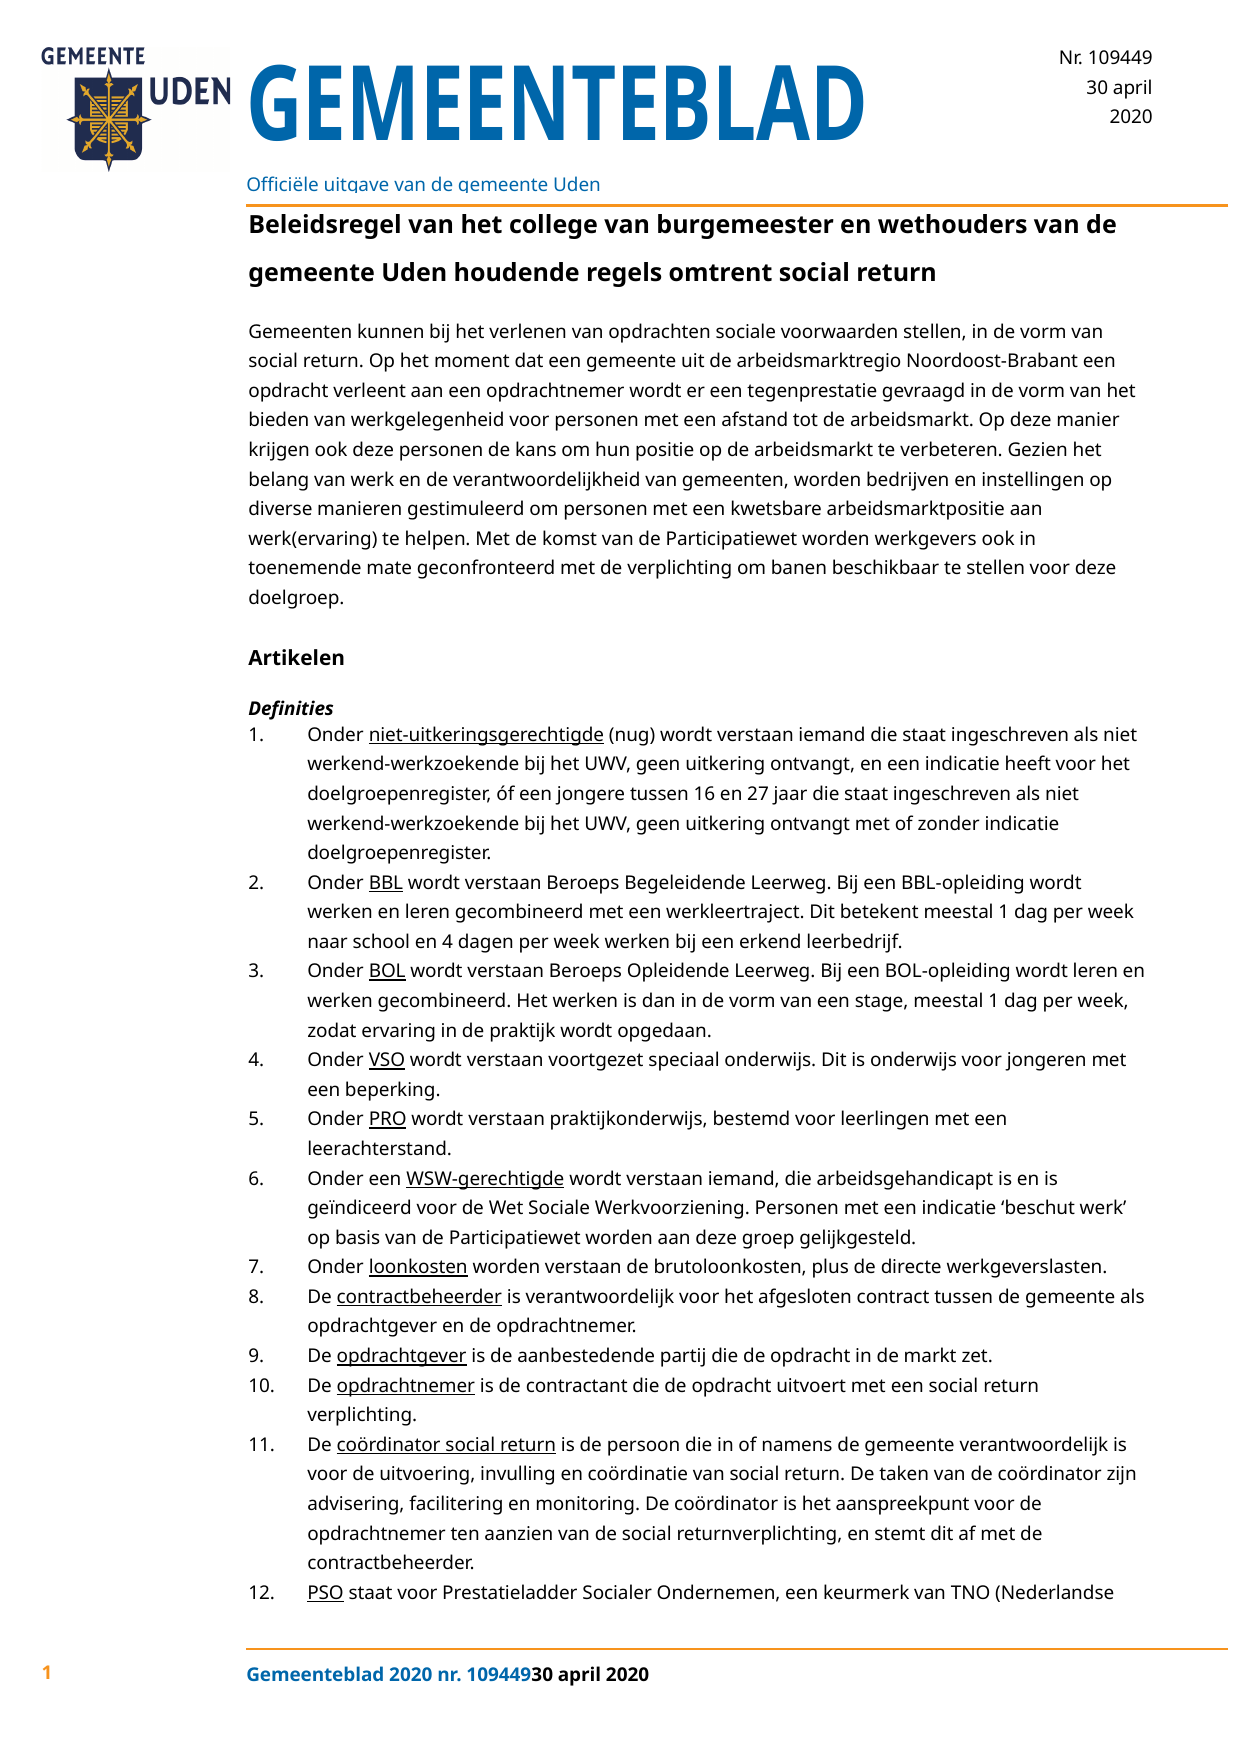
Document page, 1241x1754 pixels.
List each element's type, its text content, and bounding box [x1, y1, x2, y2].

list De contractbeheerder is verantwoordelijk voor het afgesloten contract tussen de gemeente als opdrachtgever en de opdrachtnemer. [248, 1283, 1152, 1338]
list Onder loonkosten worden verstaan de brutoloonkosten, plus de directe werkgeverslasten. [248, 1253, 1152, 1279]
list Onder BOL wordt verstaan Beroeps Opleidende Leerweg. Bij een BOL-opleiding wordt leren en werken gecombineerd. Het werken is dan in de vorm van een stage, meestal 1 dag per week, zodat ervaring in de praktijk wordt opgedaan. [248, 958, 1152, 1043]
text Artikelen [248, 643, 1152, 672]
text Definities [248, 693, 1152, 721]
list De coördinator social return is de persoon die in of namens de gemeente verantwoordelijk is voor de uitvoering, invulling en coördinatie van social return. De taken van de coördinator zijn advisering, facilitering en monitoring. De coördinator is het aanspreekpunt voor de opdrachtnemer ten aanzien van de social returnverplichting, en stemt dit af met de contractbeheerder. [248, 1431, 1152, 1575]
list Onder VSO wordt verstaan voortgezet speciaal onderwijs. Dit is onderwijs voor jongeren met een beperking. [248, 1046, 1152, 1102]
picture [41, 47, 231, 172]
text Beleidsregel van het college van burgemeester en wethouders van de gemeente Uden houdende regels omtrent social return [248, 207, 1152, 288]
list De opdrachtnemer is de contractant die de opdracht uitvoert met een social return verplichting. [248, 1372, 1152, 1427]
list De opdrachtgever is de aanbestedende partij die de opdracht in de markt zet. [248, 1342, 1152, 1368]
text Gemeenten kunnen bij het verlenen van opdrachten sociale voorwaarden stellen, in de vorm van social return. Op het moment dat een gemeente uit de arbeidsmarktregio Noordoost-Brabant een opdracht verleent aan een opdrachtnemer wordt er een tegenprestatie gevraagd in de vorm van het bieden van werkgelegenheid voor personen met een afstand tot de arbeidsmarkt. Op deze manier krijgen ook deze personen de kans om hun positie op de arbeidsmarkt te verbeteren. Gezien het belang van werk en de verantwoordelijkheid van gemeenten, worden bedrijven en instellingen op diverse manieren gestimuleerd om personen met een kwetsbare arbeidsmarktpositie aan werk(ervaring) te helpen. Met de komst van de Participatiewet worden werkgevers ook in toenemende mate geconfronteerd met de verplichting om banen beschikbaar te stellen voor deze doelgroep. [248, 318, 1152, 610]
list Onder PRO wordt verstaan praktijkonderwijs, bestemd voor leerlingen met een leerachterstand. [248, 1106, 1152, 1161]
list PSO staat voor Prestatieladder Socialer Ondernemen, een keurmerk van TNO (Nederlandse [248, 1579, 1152, 1605]
list Onder een WSW-gerechtigde wordt verstaan iemand, die arbeidsgehandicapt is en is geïndiceerd voor de Wet Sociale Werkvoorziening. Personen met een indicatie ‘beschut werk’ op basis van de Participatiewet worden aan deze groep gelijkgesteld. [248, 1165, 1152, 1250]
list Onder niet-uitkeringsgerechtigde (nug) wordt verstaan iemand die staat ingeschreven als niet werkend-werkzoekende bij het UWV, geen uitkering ontvangt, en een indicatie heeft voor het doelgroepenregister, óf een jongere tussen 16 en 27 jaar die staat ingeschreven als niet werkend-werkzoekende bij het UWV, geen uitkering ontvangt met of zonder indicatie doelgroepenregister. [248, 721, 1152, 865]
list Onder BBL wordt verstaan Beroeps Begeleidende Leerweg. Bij een BBL-opleiding wordt werken en leren gecombineerd met een werkleertraject. Dit betekent meestal 1 dag per week naar school en 4 dagen per week werken bij een erkend leerbedrijf. [248, 869, 1152, 954]
